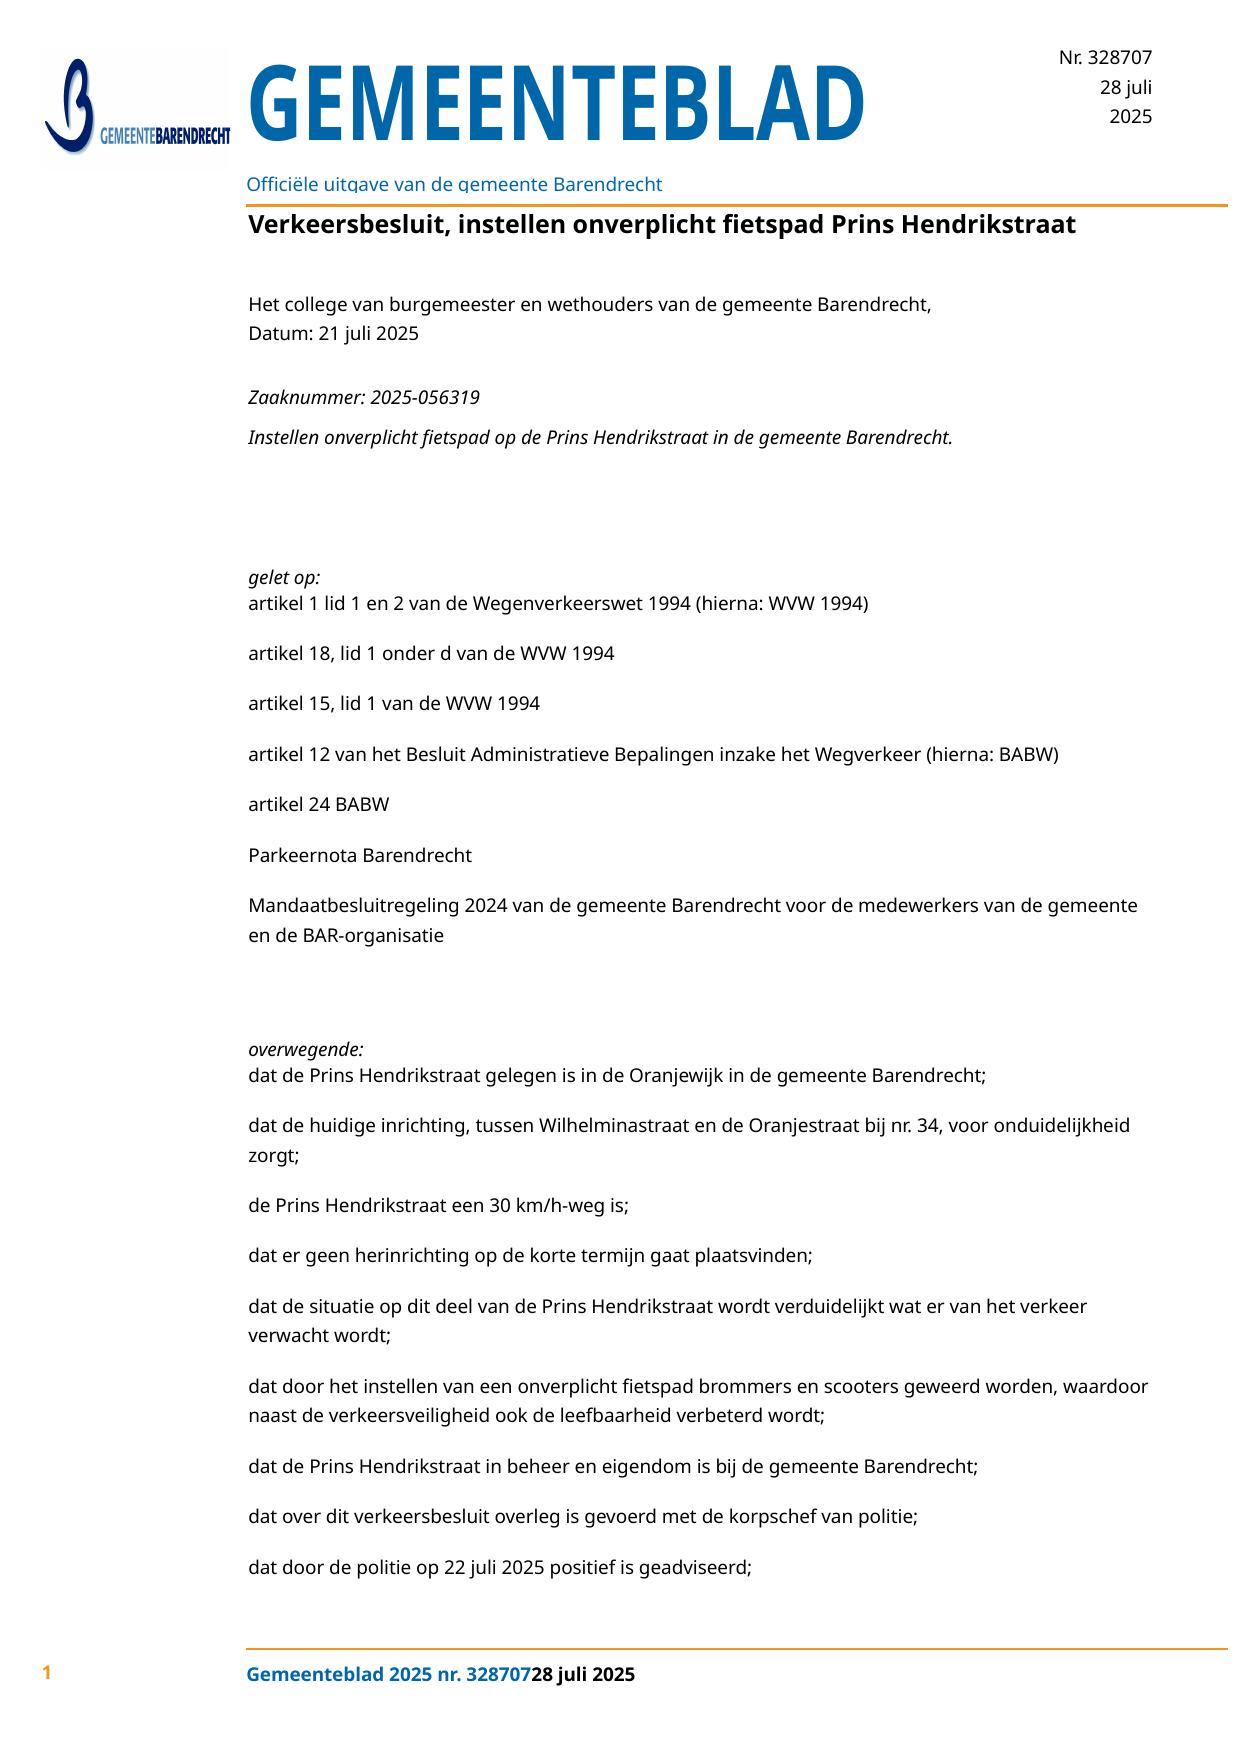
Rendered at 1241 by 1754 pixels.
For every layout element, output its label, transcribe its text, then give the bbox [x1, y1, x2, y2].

text de Prins Hendrikstraat een 30 km/h-weg is; [248, 1192, 1152, 1218]
text dat de Prins Hendrikstraat in beheer en eigendom is bij de gemeente Barendrecht; [248, 1453, 1152, 1479]
text dat de situatie op dit deel van de Prins Hendrikstraat wordt verduidelijkt wat er van het verkeer verwacht wordt; [248, 1293, 1152, 1348]
text dat over dit verkeersbesluit overleg is gevoerd met de korpschef van politie; [248, 1503, 1152, 1529]
text Datum: 21 juli 2025 [248, 321, 1152, 346]
text gelet op: [248, 564, 1152, 590]
text dat door het instellen van een onverplicht fietspad brommers en scooters geweerd worden, waardoor naast de verkeersveiligheid ook de leefbaarheid verbeterd wordt; [248, 1373, 1152, 1428]
text dat de huidige inrichting, tussen Wilhelminastraat en de Oranjestraat bij nr. 34, voor onduidelijkheid zorgt; [248, 1112, 1152, 1168]
text artikel 12 van het Besluit Administratieve Bepalingen inzake het Wegverkeer (hierna: BABW) [248, 741, 1152, 767]
text artikel 18, lid 1 onder d van de WVW 1994 [248, 640, 1152, 666]
text Zaaknummer: 2025-056319 [248, 384, 1152, 410]
text artikel 15, lid 1 van de WVW 1994 [248, 691, 1152, 716]
text Instellen onverplicht fietspad op de Prins Hendrikstraat in de gemeente Barendrecht. [248, 424, 1152, 449]
text Verkeersbesluit, instellen onverplicht fietspad Prins Hendrikstraat [248, 207, 1152, 241]
text Mandaatbesluitregeling 2024 van de gemeente Barendrecht voor de medewerkers van de gemeente en de BAR-organisatie [248, 892, 1152, 947]
text dat er geen herinrichting op de korte termijn gaat plaatsvinden; [248, 1243, 1152, 1268]
text Parkeernota Barendrecht [248, 842, 1152, 867]
text artikel 1 lid 1 en 2 van de Wegenverkeerswet 1994 (hierna: WVW 1994) [248, 590, 1152, 615]
text dat door de politie op 22 juli 2025 positief is geadviseerd; [248, 1554, 1152, 1580]
text Het college van burgemeester en wethouders van de gemeente Barendrecht, [248, 291, 1152, 317]
text artikel 24 BABW [248, 791, 1152, 817]
text overwegende: [248, 1036, 1152, 1062]
picture [41, 47, 231, 172]
text dat de Prins Hendrikstraat gelegen is in de Oranjewijk in de gemeente Barendrecht; [248, 1062, 1152, 1088]
